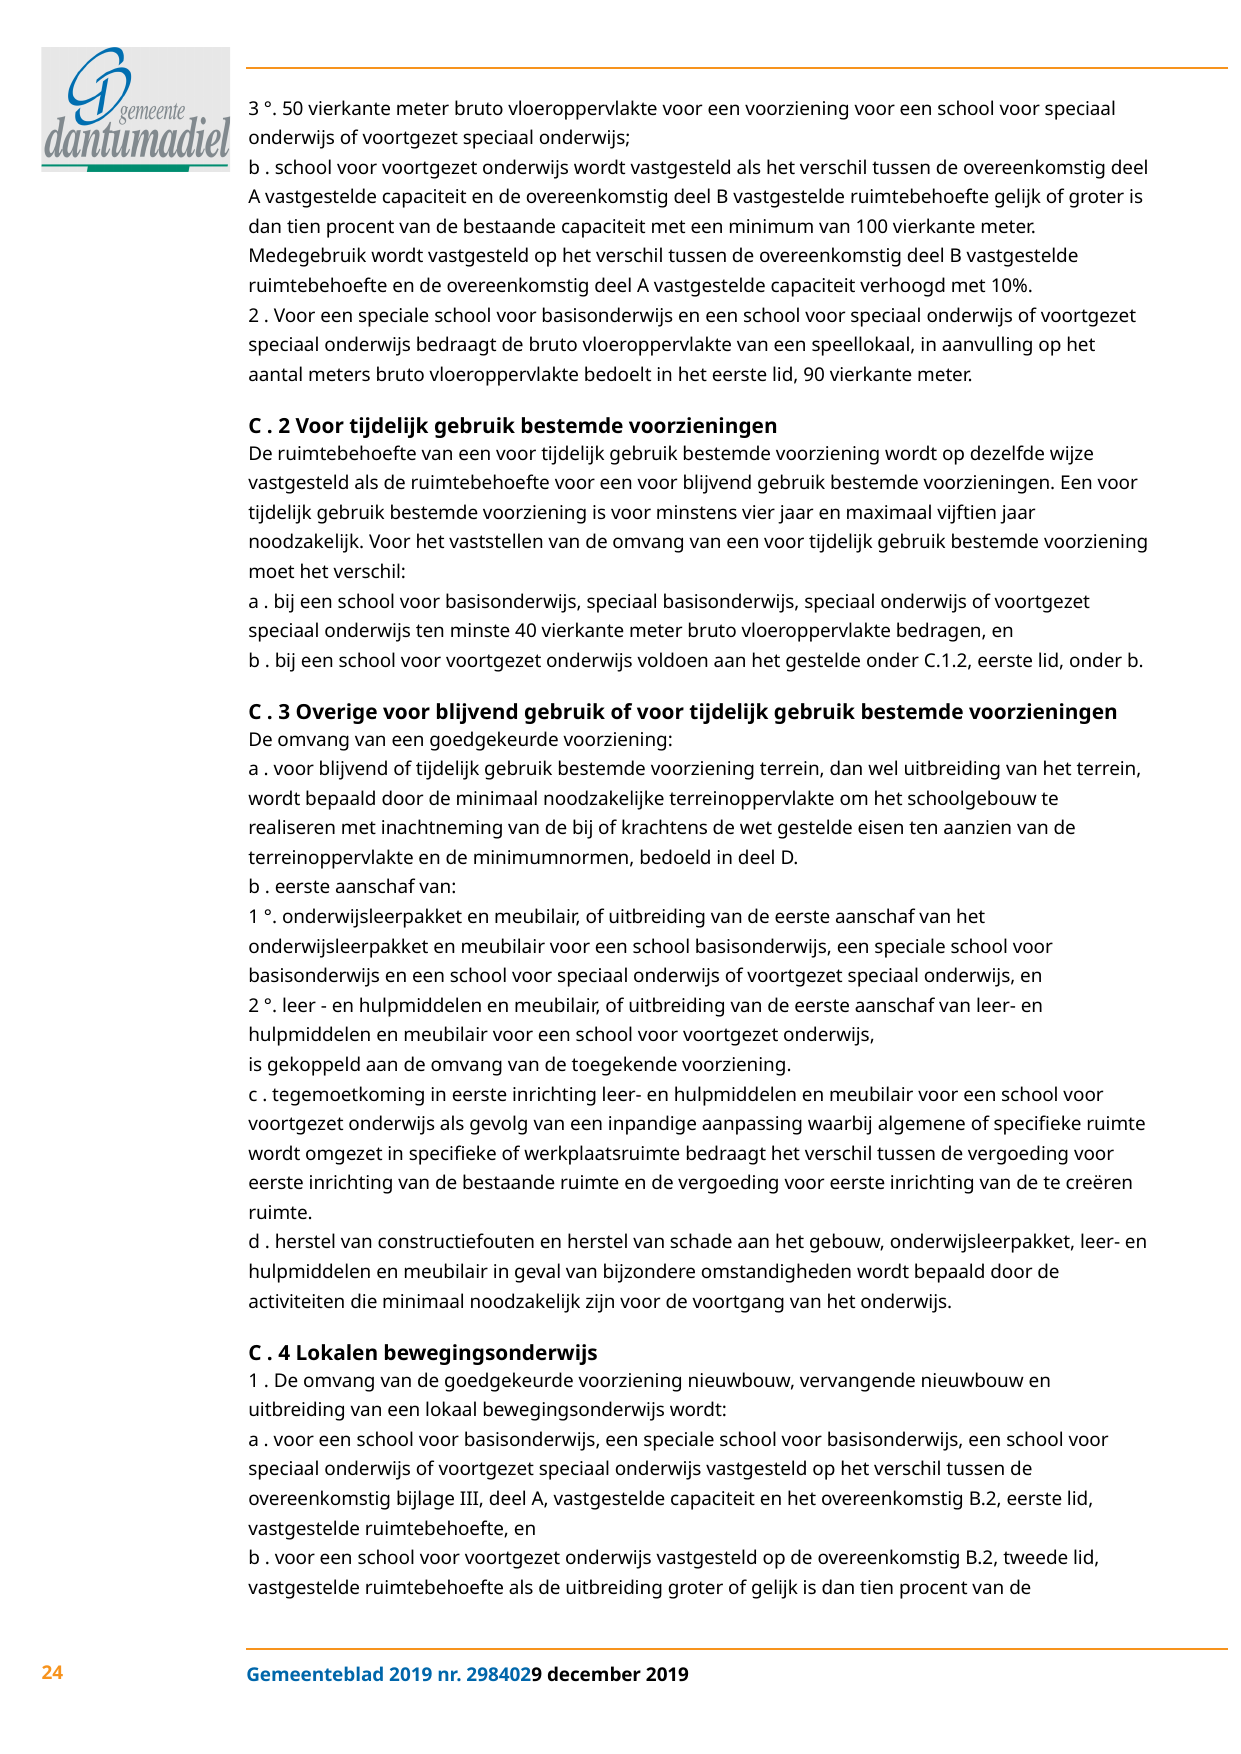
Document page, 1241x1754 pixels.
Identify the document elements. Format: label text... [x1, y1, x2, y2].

text b . bij een school voor voortgezet onderwijs voldoen aan het gestelde onder C.1.2, eerste lid, onder b. [248, 647, 1152, 673]
text d . herstel van constructiefouten en herstel van schade aan het gebouw, onderwijsleerpakket, leer- en hulpmiddelen en meubilair in geval van bijzondere omstandigheden wordt bepaald door de activiteiten die minimaal noodzakelijk zijn voor de voortgang van het onderwijs. [248, 1229, 1152, 1314]
text 3 °. 50 vierkante meter bruto vloeroppervlakte voor een voorziening voor een school voor speciaal onderwijs of voortgezet speciaal onderwijs; [248, 95, 1152, 150]
text 1 °. onderwijsleerpakket en meubilair, of uitbreiding van de eerste aanschaf van het onderwijsleerpakket en meubilair voor een school basisonderwijs, een speciale school voor basisonderwijs en een school voor speciaal onderwijs of voortgezet speciaal onderwijs, en [248, 903, 1152, 988]
text is gekoppeld aan de omvang van de toegekende voorziening. [248, 1051, 1152, 1077]
text De omvang van een goedgekeurde voorziening: [248, 726, 1152, 752]
text b . school voor voortgezet onderwijs wordt vastgesteld als het verschil tussen de overeenkomstig deel A vastgestelde capaciteit en de overeenkomstig deel B vastgestelde ruimtebehoefte gelijk of groter is dan tien procent van de bestaande capaciteit met een minimum van 100 vierkante meter. Medegebruik wordt vastgesteld op het verschil tussen de overeenkomstig deel B vastgestelde ruimtebehoefte en de overeenkomstig deel A vastgestelde capaciteit verhoogd met 10%. [248, 154, 1152, 298]
text De ruimtebehoefte van een voor tijdelijk gebruik bestemde voorziening wordt op dezelfde wijze vastgesteld als de ruimtebehoefte voor een voor blijvend gebruik bestemde voorzieningen. Een voor tijdelijk gebruik bestemde voorziening is voor minstens vier jaar en maximaal vijftien jaar noodzakelijk. Voor het vaststellen van de omvang van een voor tijdelijk gebruik bestemde voorziening moet het verschil: [248, 440, 1152, 584]
text a . bij een school voor basisonderwijs, speciaal basisonderwijs, speciaal onderwijs of voortgezet speciaal onderwijs ten minste 40 vierkante meter bruto vloeroppervlakte bedragen, en [248, 588, 1152, 643]
text 1 . De omvang van de goedgekeurde voorziening nieuwbouw, vervangende nieuwbouw en uitbreiding van een lokaal bewegingsonderwijs wordt: [248, 1367, 1152, 1422]
text C . 2 Voor tijdelijk gebruik bestemde voorzieningen [248, 411, 1152, 440]
text 2 . Voor een speciale school voor basisonderwijs en een school voor speciaal onderwijs of voortgezet speciaal onderwijs bedraagt de bruto vloeroppervlakte van een speellokaal, in aanvulling op het aantal meters bruto vloeroppervlakte bedoelt in het eerste lid, 90 vierkante meter. [248, 302, 1152, 387]
text b . voor een school voor voortgezet onderwijs vastgesteld op de overeenkomstig B.2, tweede lid, vastgestelde ruimtebehoefte als de uitbreiding groter of gelijk is dan tien procent van de [248, 1544, 1152, 1599]
picture [41, 47, 231, 172]
text c . tegemoetkoming in eerste inrichting leer- en hulpmiddelen en meubilair voor een school voor voortgezet onderwijs als gevolg van een inpandige aanpassing waarbij algemene of specifieke ruimte wordt omgezet in specifieke of werkplaatsruimte bedraagt het verschil tussen de vergoeding voor eerste inrichting van de bestaande ruimte en de vergoeding voor eerste inrichting van de te creëren ruimte. [248, 1081, 1152, 1225]
text a . voor blijvend of tijdelijk gebruik bestemde voorziening terrein, dan wel uitbreiding van het terrein, wordt bepaald door de minimaal noodzakelijke terreinoppervlakte om het schoolgebouw te realiseren met inachtneming van de bij of krachtens de wet gestelde eisen ten aanzien van de terreinoppervlakte en de minimumnormen, bedoeld in deel D. [248, 755, 1152, 870]
text b . eerste aanschaf van: [248, 874, 1152, 899]
text C . 3 Overige voor blijvend gebruik of voor tijdelijk gebruik bestemde voorzieningen [248, 697, 1152, 726]
text 2 °. leer - en hulpmiddelen en meubilair, of uitbreiding van de eerste aanschaf van leer- en hulpmiddelen en meubilair voor een school voor voortgezet onderwijs, [248, 992, 1152, 1047]
text a . voor een school voor basisonderwijs, een speciale school voor basisonderwijs, een school voor speciaal onderwijs of voortgezet speciaal onderwijs vastgesteld op het verschil tussen de overeenkomstig bijlage III, deel A, vastgestelde capaciteit en het overeenkomstig B.2, eerste lid, vastgestelde ruimtebehoefte, en [248, 1426, 1152, 1540]
text C . 4 Lokalen bewegingsonderwijs [248, 1338, 1152, 1367]
